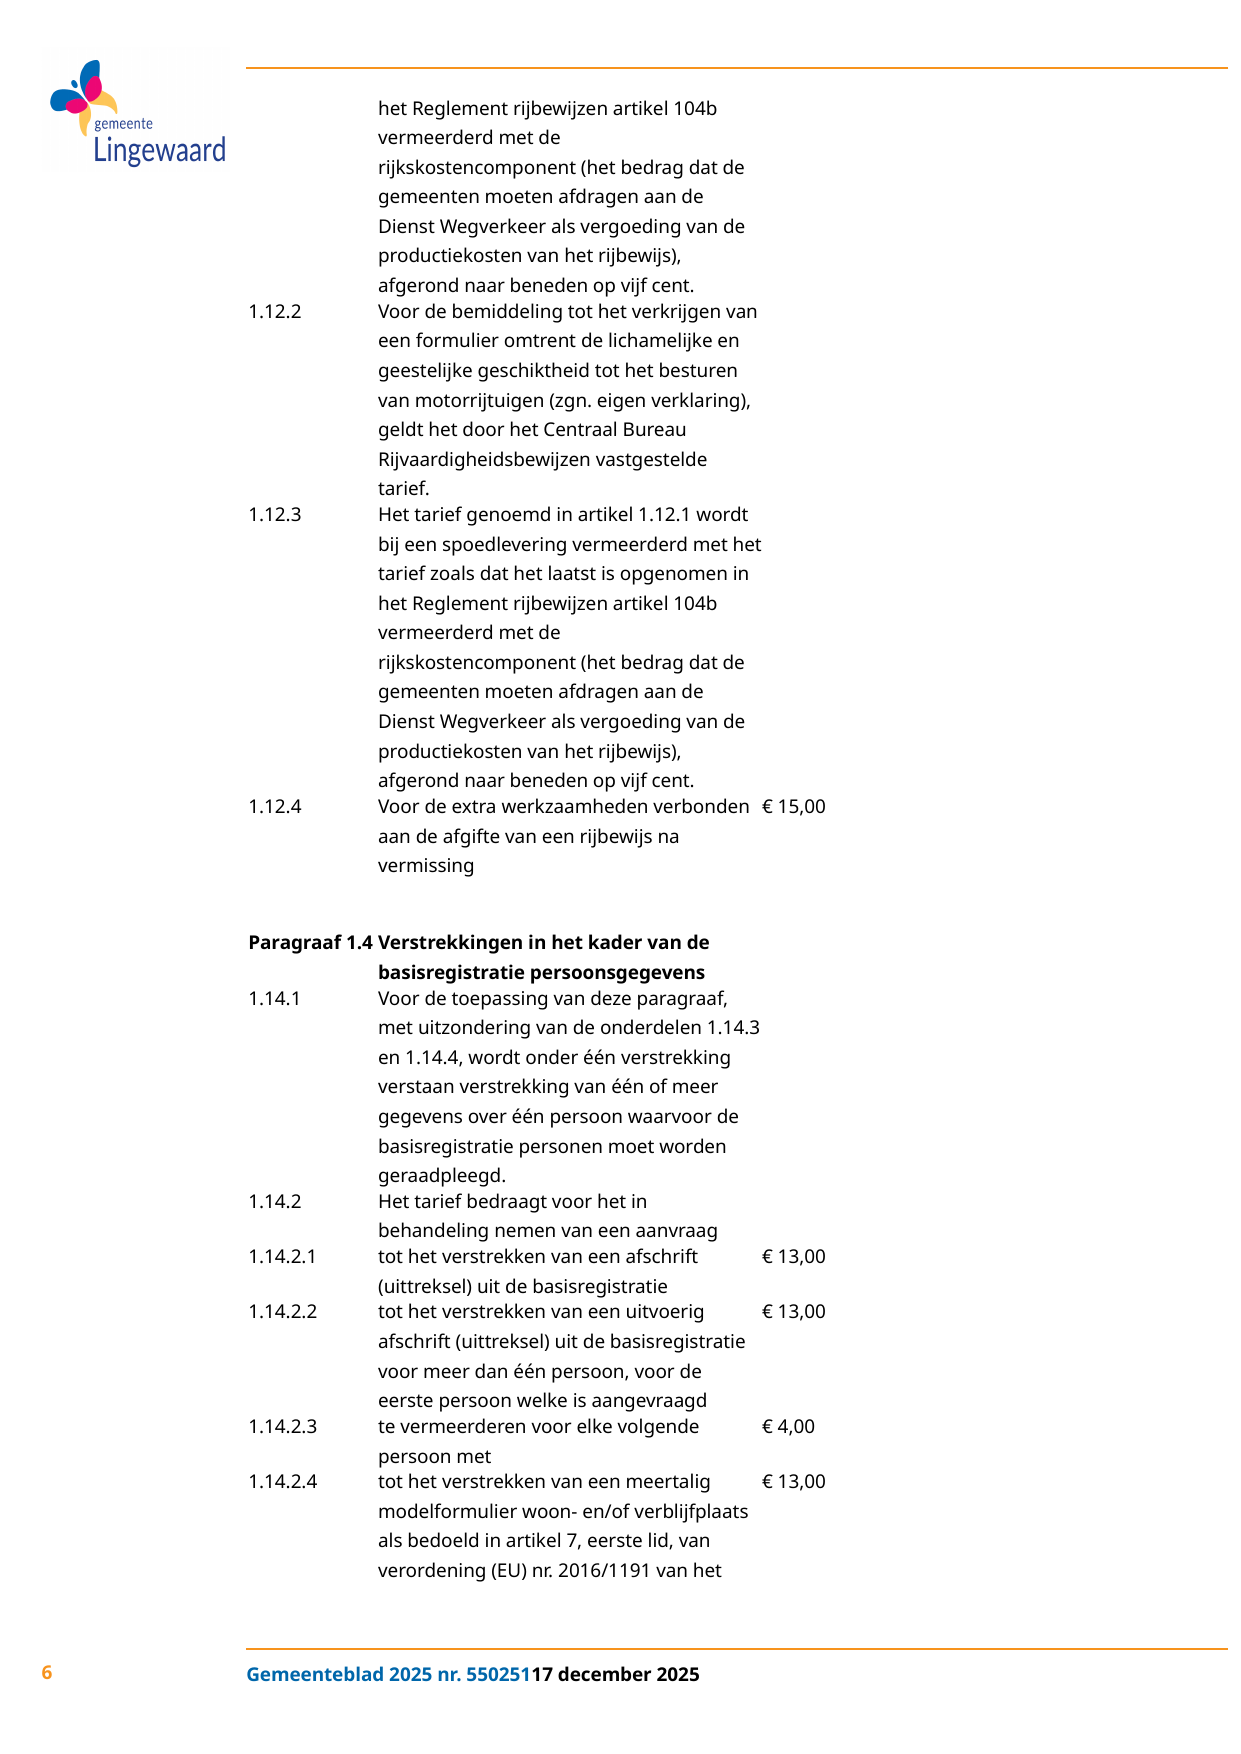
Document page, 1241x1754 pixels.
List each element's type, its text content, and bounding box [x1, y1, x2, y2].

table_cell Het tarief bedraagt voor het in behandeling nemen van een aanvraag [378, 1188, 762, 1243]
table_cell Het tarief genoemd in artikel 1.12.1 wordt bij een spoedlevering vermeerderd met het tarief zoals dat het laatst is opgenomen in het Reglement rijbewijzen artikel 104b vermeerderd met de rijkskostencomponent (het bedrag dat de gemeenten moeten afdragen aan de Dienst Wegverkeer als vergoeding van de productiekosten van het rijbewijs), afgerond naar beneden op vijf cent. [378, 501, 762, 793]
table_cell tot het verstrekken van een meertalig modelformulier woon- en/of verblijfplaats als bedoeld in artikel 7, eerste lid, van verordening (EU) nr. 2016/1191 van het [378, 1469, 762, 1583]
table_cell [1022, 1413, 1152, 1468]
table_cell tot het verstrekken van een uitvoerig afschrift (uittreksel) uit de basisregistratie voor meer dan één persoon, voor de eerste persoon welke is aangevraagd [378, 1299, 762, 1413]
table_cell [378, 878, 762, 904]
table_cell 1.14.2.4 [248, 1469, 378, 1583]
table_cell [248, 95, 378, 298]
table_cell [762, 904, 1022, 929]
table_cell het Reglement rijbewijzen artikel 104b vermeerderd met de rijkskostencomponent (het bedrag dat de gemeenten moeten afdragen aan de Dienst Wegverkeer als vergoeding van de productiekosten van het rijbewijs), afgerond naar beneden op vijf cent. [378, 95, 762, 298]
table_cell tot het verstrekken van een afschrift (uittreksel) uit de basisregistratie [378, 1244, 762, 1299]
table_cell [1022, 1188, 1152, 1243]
table_cell Verstrekkingen in het kader van de basisregistratie persoonsgegevens [378, 930, 762, 985]
table_cell [248, 904, 378, 929]
table_cell 1.12.4 [248, 793, 378, 878]
table_cell [1022, 1469, 1152, 1583]
table_cell € 13,00 [762, 1299, 1022, 1413]
table_cell 1.14.2.2 [248, 1299, 378, 1413]
table_cell Voor de extra werkzaamheden verbonden aan de afgifte van een rijbewijs na vermissing [378, 793, 762, 878]
table_cell 1.14.1 [248, 985, 378, 1188]
table_cell [1022, 878, 1152, 904]
table_cell [762, 985, 1022, 1188]
table_cell [762, 95, 1022, 298]
table_cell [1022, 1299, 1152, 1413]
table_cell [1022, 298, 1152, 501]
table_cell € 15,00 [762, 793, 1022, 878]
table_cell € 4,00 [762, 1413, 1022, 1468]
table_cell [762, 930, 1022, 985]
table_cell [762, 1188, 1022, 1243]
picture [41, 47, 231, 172]
table_cell 1.14.2.1 [248, 1244, 378, 1299]
table_cell 1.14.2 [248, 1188, 378, 1243]
table_cell Voor de bemiddeling tot het verkrijgen van een formulier omtrent de lichamelijke en geestelijke geschiktheid tot het besturen van motorrijtuigen (zgn. eigen verklaring), geldt het door het Centraal Bureau Rijvaardigheidsbewijzen vastgestelde tarief. [378, 298, 762, 501]
table_cell 1.14.2.3 [248, 1413, 378, 1468]
table_cell € 13,00 [762, 1469, 1022, 1583]
table_cell [248, 878, 378, 904]
table_cell [378, 904, 762, 929]
table_cell [1022, 930, 1152, 985]
table_cell € 13,00 [762, 1244, 1022, 1299]
table_cell [1022, 501, 1152, 793]
table_cell Paragraaf 1.4 [248, 930, 378, 985]
table_cell [762, 501, 1022, 793]
table_cell [762, 878, 1022, 904]
table_cell 1.12.3 [248, 501, 378, 793]
table_cell te vermeerderen voor elke volgende persoon met [378, 1413, 762, 1468]
table_cell [762, 298, 1022, 501]
table_cell 1.12.2 [248, 298, 378, 501]
table_cell [1022, 904, 1152, 929]
table_cell Voor de toepassing van deze paragraaf, met uitzondering van de onderdelen 1.14.3 en 1.14.4, wordt onder één verstrekking verstaan verstrekking van één of meer gegevens over één persoon waarvoor de basisregistratie personen moet worden geraadpleegd. [378, 985, 762, 1188]
table_cell [1022, 793, 1152, 878]
table_cell [1022, 95, 1152, 298]
table_cell [1022, 985, 1152, 1188]
table_cell [1022, 1244, 1152, 1299]
